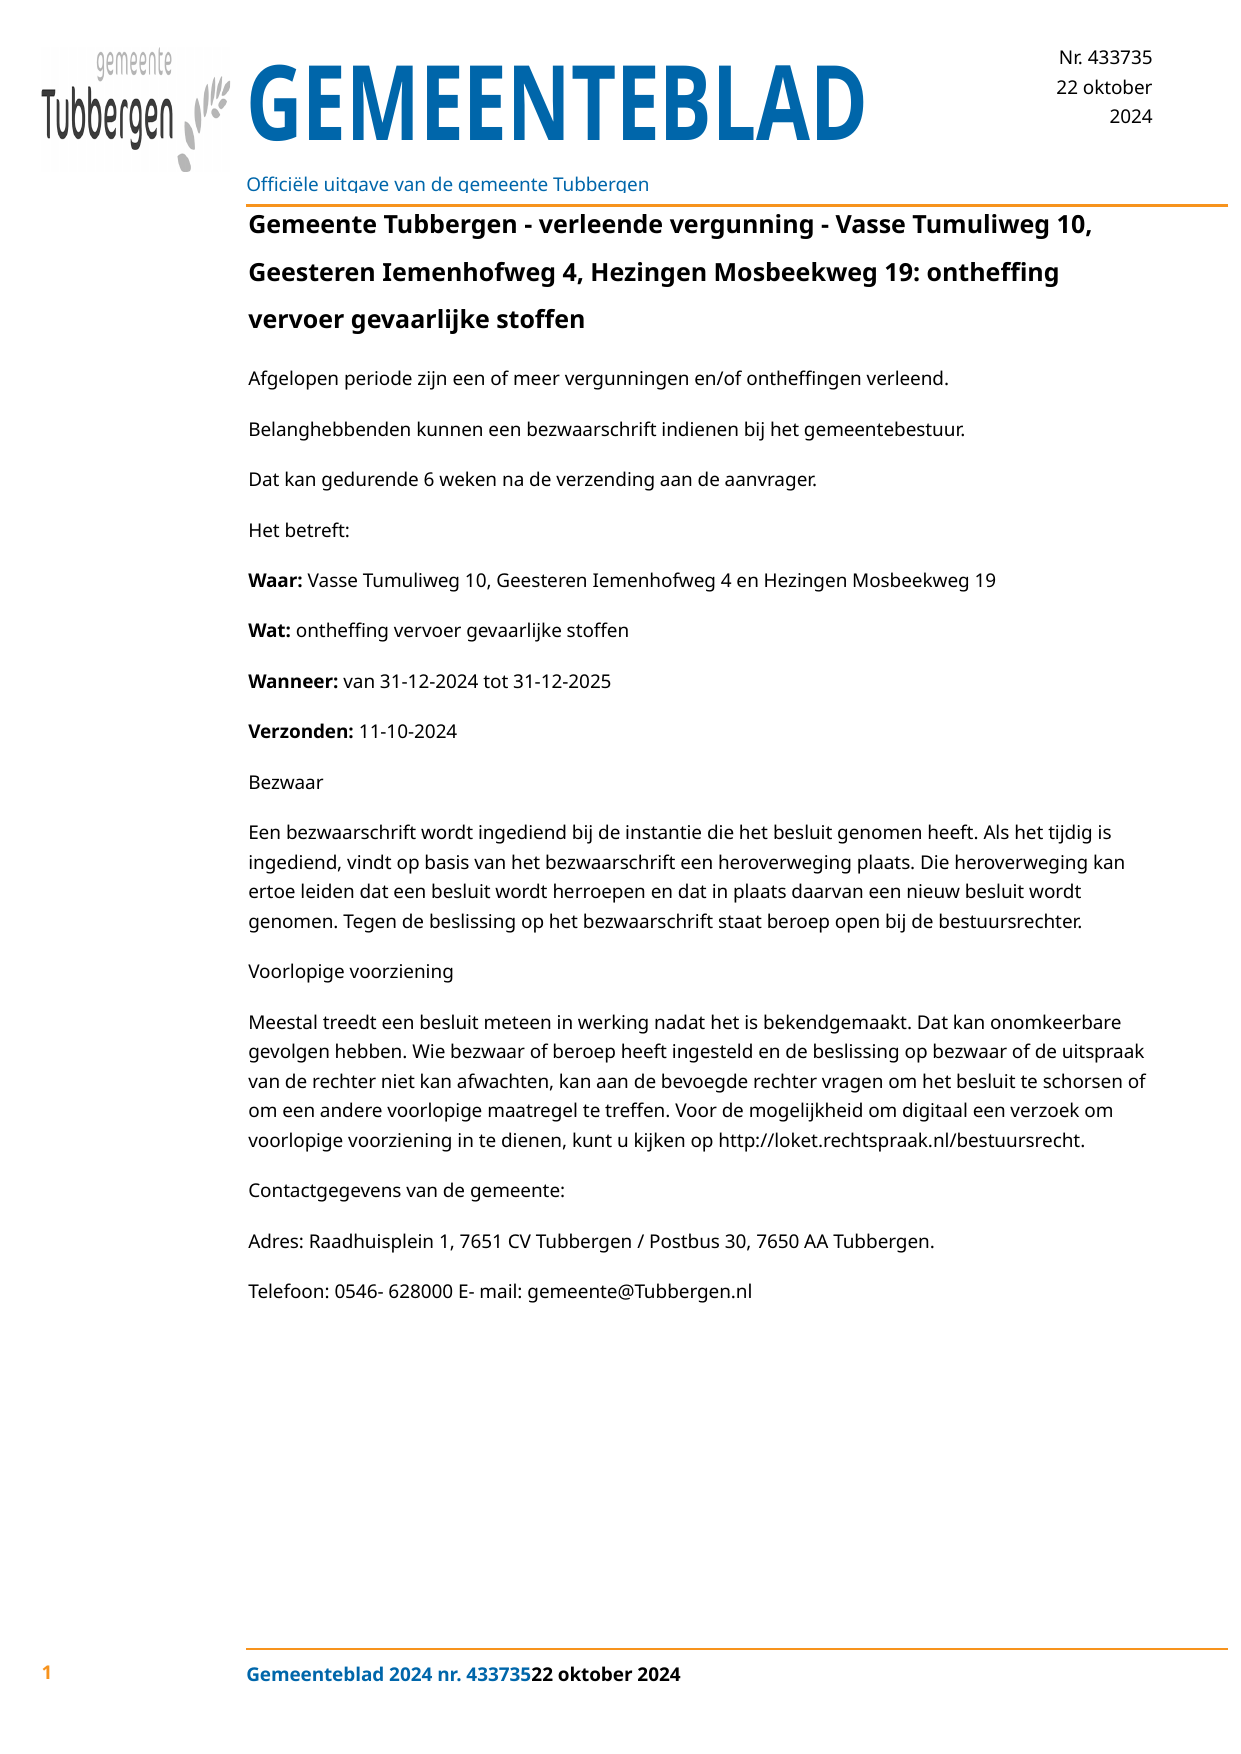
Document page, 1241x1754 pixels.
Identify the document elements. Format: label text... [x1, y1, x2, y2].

text Bezwaar [248, 769, 1152, 794]
text Dat kan gedurende 6 weken na de verzending aan de aanvrager. [248, 466, 1152, 492]
text Afgelopen periode zijn een of meer vergunningen en/of ontheffingen verleend. [248, 366, 1152, 391]
text Wat: ontheffing vervoer gevaarlijke stoffen [248, 618, 1152, 643]
text Meestal treedt een besluit meteen in werking nadat het is bekendgemaakt. Dat kan onomkeerbare gevolgen hebben. Wie bezwaar of beroep heeft ingesteld en de beslissing op bezwaar of de uitspraak van de rechter niet kan afwachten, kan aan de bevoegde rechter vragen om het besluit te schorsen of om een andere voorlopige maatregel te treffen. Voor de mogelijkheid om digitaal een verzoek om voorlopige voorziening in te dienen, kunt u kijken op http://loket.rechtspraak.nl/bestuursrecht. [248, 1009, 1152, 1153]
text Voorlopige voorziening [248, 958, 1152, 984]
text Het betreft: [248, 517, 1152, 542]
text Wanneer: van 31-12-2024 tot 31-12-2025 [248, 668, 1152, 694]
text Waar: Vasse Tumuliweg 10, Geesteren Iemenhofweg 4 en Hezingen Mosbeekweg 19 [248, 567, 1152, 593]
text Gemeente Tubbergen - verleende vergunning - Vasse Tumuliweg 10, Geesteren Iemenhofweg 4, Hezingen Mosbeekweg 19: ontheffing vervoer gevaarlijke stoffen [248, 207, 1152, 336]
text Contactgegevens van de gemeente: [248, 1178, 1152, 1203]
text Verzonden: 11-10-2024 [248, 718, 1152, 744]
text Belanghebbenden kunnen een bezwaarschrift indienen bij het gemeentebestuur. [248, 416, 1152, 442]
text Een bezwaarschrift wordt ingediend bij de instantie die het besluit genomen heeft. Als het tijdig is ingediend, vindt op basis van het bezwaarschrift een heroverweging plaats. Die heroverweging kan ertoe leiden dat een besluit wordt herroepen en dat in plaats daarvan een nieuw besluit wordt genomen. Tegen de beslissing op het bezwaarschrift staat beroep open bij de bestuursrechter. [248, 819, 1152, 934]
picture [41, 47, 231, 172]
text Adres: Raadhuisplein 1, 7651 CV Tubbergen / Postbus 30, 7650 AA Tubbergen. [248, 1228, 1152, 1254]
text Telefoon: 0546- 628000 E- mail: gemeente@Tubbergen.nl [248, 1278, 1152, 1304]
